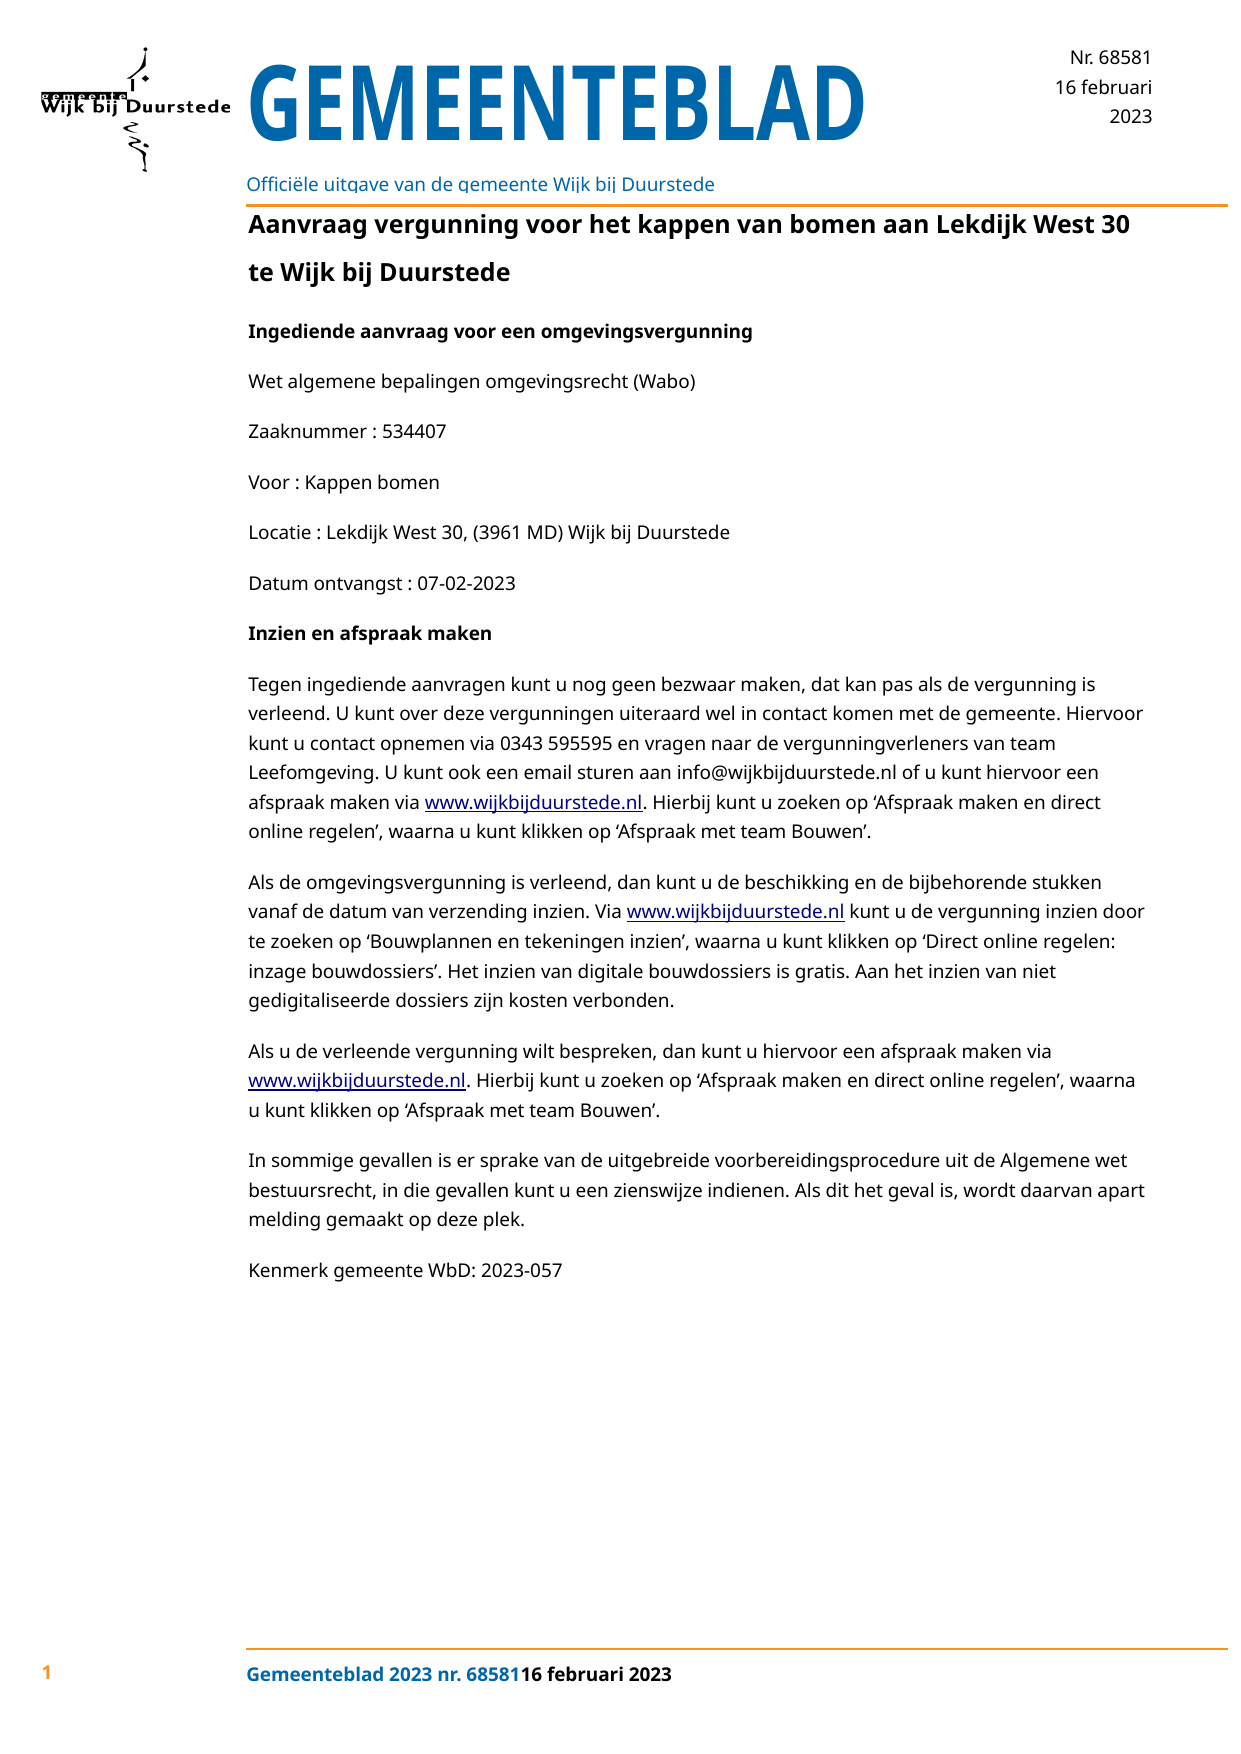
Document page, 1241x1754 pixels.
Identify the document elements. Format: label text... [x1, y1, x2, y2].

text Zaaknummer : 534407 [248, 419, 1152, 444]
text Voor : Kappen bomen [248, 469, 1152, 495]
picture [41, 47, 231, 172]
text Datum ontvangst : 07-02-2023 [248, 570, 1152, 596]
text Ingediende aanvraag voor een omgevingsvergunning [248, 318, 1152, 344]
text Als u de verleende vergunning wilt bespreken, dan kunt u hiervoor een afspraak maken via www.wijkbijduurstede.nl. Hierbij kunt u zoeken op ‘Afspraak maken en direct online regelen’, waarna u kunt klikken op ‘Afspraak met team Bouwen’. [248, 1038, 1152, 1123]
text In sommige gevallen is er sprake van de uitgebreide voorbereidingsprocedure uit de Algemene wet bestuursrecht, in die gevallen kunt u een zienswijze indienen. Als dit het geval is, wordt daarvan apart melding gemaakt op deze plek. [248, 1147, 1152, 1232]
text Aanvraag vergunning voor het kappen van bomen aan Lekdijk West 30 te Wijk bij Duurstede [248, 207, 1152, 288]
text Wet algemene bepalingen omgevingsrecht (Wabo) [248, 368, 1152, 394]
text Inzien en afspraak maken [248, 620, 1152, 646]
text Locatie : Lekdijk West 30, (3961 MD) Wijk bij Duurstede [248, 519, 1152, 545]
text Kenmerk gemeente WbD: 2023-057 [248, 1257, 1152, 1283]
text Als de omgevingsvergunning is verleend, dan kunt u de beschikking en de bijbehorende stukken vanaf de datum van verzending inzien. Via www.wijkbijduurstede.nl kunt u de vergunning inzien door te zoeken op ‘Bouwplannen en tekeningen inzien’, waarna u kunt klikken op ‘Direct online regelen: inzage bouwdossiers’. Het inzien van digitale bouwdossiers is gratis. Aan het inzien van niet gedigitaliseerde dossiers zijn kosten verbonden. [248, 869, 1152, 1013]
text Tegen ingediende aanvragen kunt u nog geen bezwaar maken, dat kan pas als de vergunning is verleend. U kunt over deze vergunningen uiteraard wel in contact komen met de gemeente. Hiervoor kunt u contact opnemen via 0343 595595 en vragen naar de vergunningverleners van team Leefomgeving. U kunt ook een email sturen aan info@wijkbijduurstede.nl of u kunt hiervoor een afspraak maken via www.wijkbijduurstede.nl. Hierbij kunt u zoeken op ‘Afspraak maken en direct online regelen’, waarna u kunt klikken op ‘Afspraak met team Bouwen’. [248, 671, 1152, 844]
